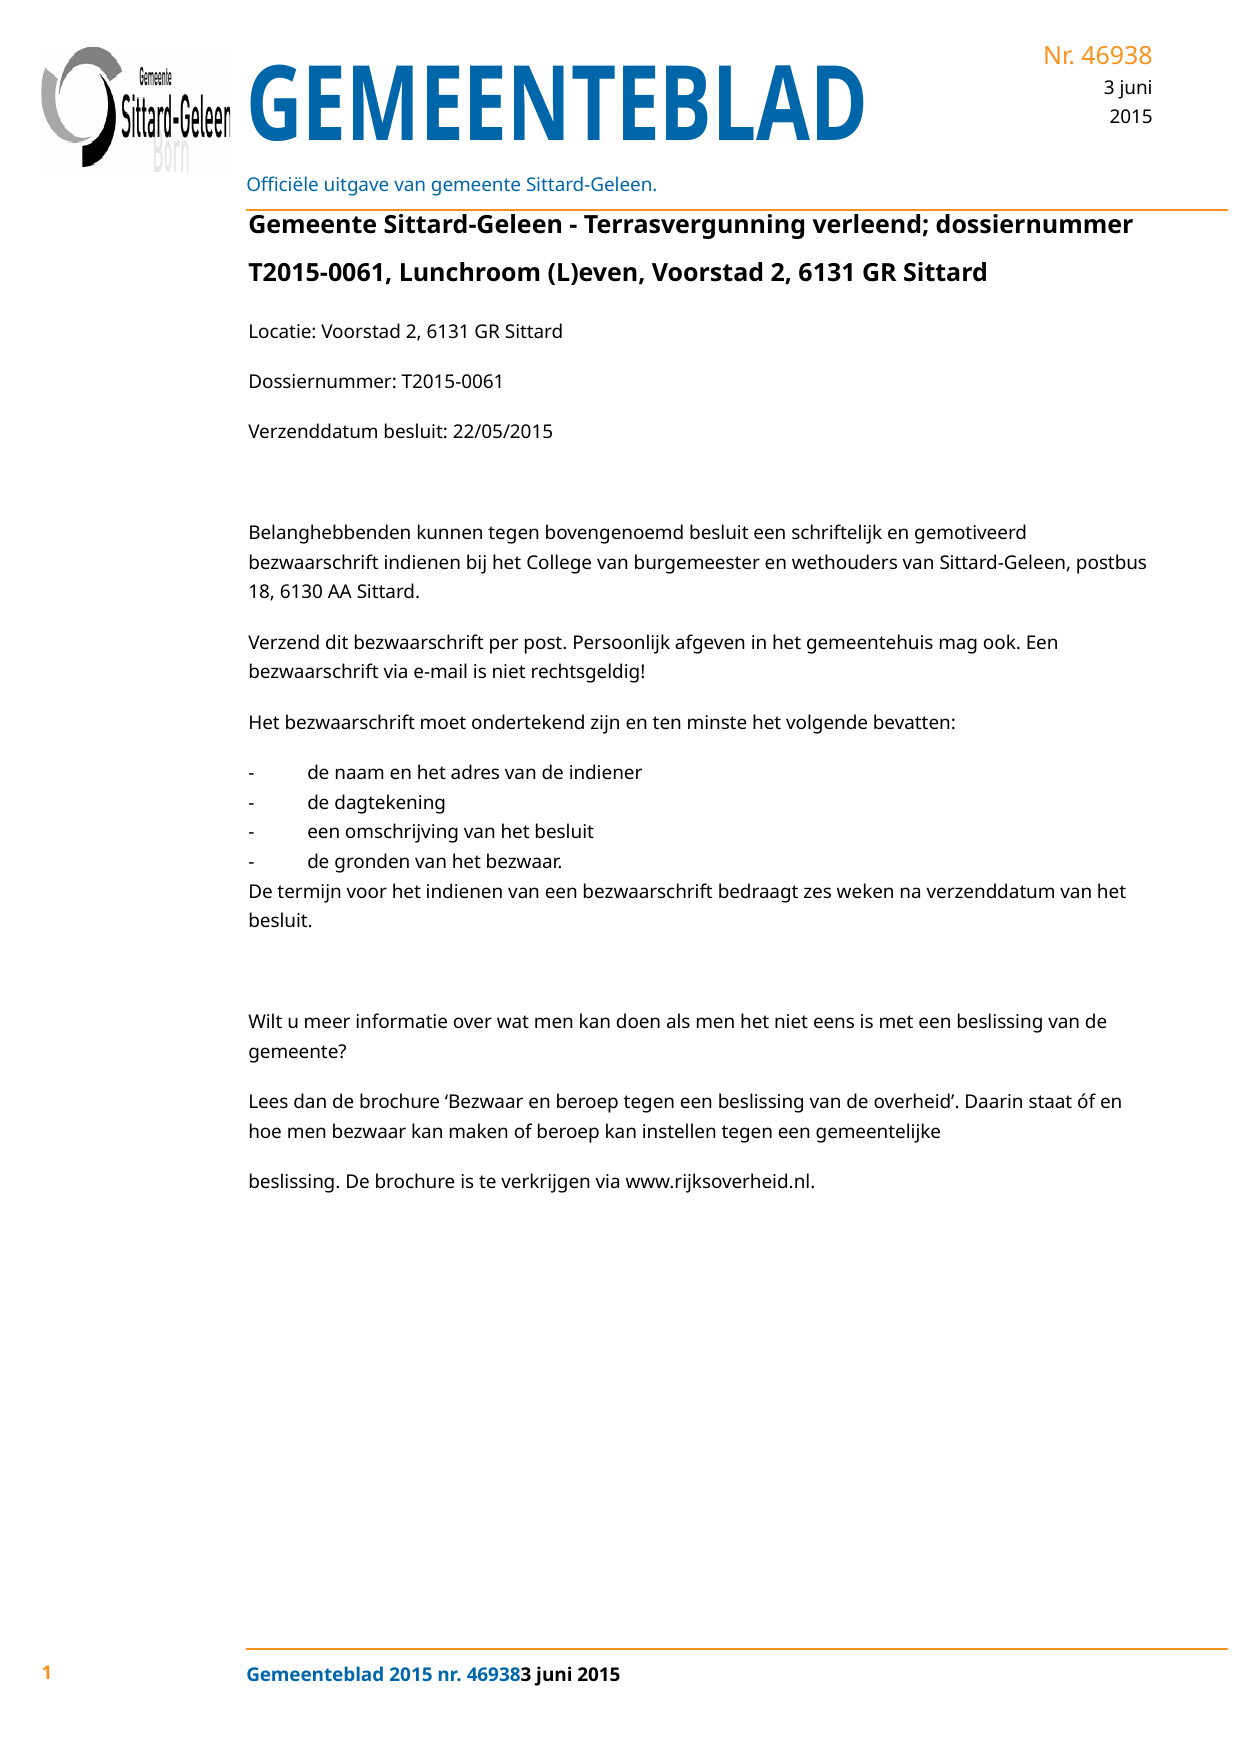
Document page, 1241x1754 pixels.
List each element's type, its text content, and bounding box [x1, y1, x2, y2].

list de gronden van het bezwaar. [248, 848, 1152, 874]
text Verzend dit bezwaarschrift per post. Persoonlijk afgeven in het gemeentehuis mag ook. Een bezwaarschrift via e-mail is niet rechtsgeldig! [248, 629, 1152, 684]
list de dagtekening [248, 789, 1152, 815]
list de naam en het adres van de indiener [248, 759, 1152, 785]
text Lees dan de brochure ‘Bezwaar en beroep tegen een beslissing van de overheid’. Daarin staat óf en hoe men bezwaar kan maken of beroep kan instellen tegen een gemeentelijke [248, 1088, 1152, 1144]
text Gemeente Sittard-Geleen - Terrasvergunning verleend; dossiernummer T2015-0061, Lunchroom (L)even, Voorstad 2, 6131 GR Sittard [248, 211, 1152, 288]
text Locatie: Voorstad 2, 6131 GR Sittard [248, 318, 1152, 344]
text beslissing. De brochure is te verkrijgen via www.rijksoverheid.nl. [248, 1168, 1152, 1194]
picture [41, 47, 231, 172]
text Verzenddatum besluit: 22/05/2015 [248, 419, 1152, 444]
text Het bezwaarschrift moet ondertekend zijn en ten minste het volgende bevatten: [248, 709, 1152, 735]
list een omschrijving van het besluit [248, 819, 1152, 844]
text Wilt u meer informatie over wat men kan doen als men het niet eens is met een beslissing van de gemeente? [248, 1008, 1152, 1064]
text Belanghebbenden kunnen tegen bovengenoemd besluit een schriftelijk en gemotiveerd bezwaarschrift indienen bij het College van burgemeester en wethouders van Sittard-Geleen, postbus 18, 6130 AA Sittard. [248, 519, 1152, 604]
text Dossiernummer: T2015-0061 [248, 368, 1152, 394]
text De termijn voor het indienen van een bezwaarschrift bedraagt zes weken na verzenddatum van het besluit. [248, 878, 1152, 933]
